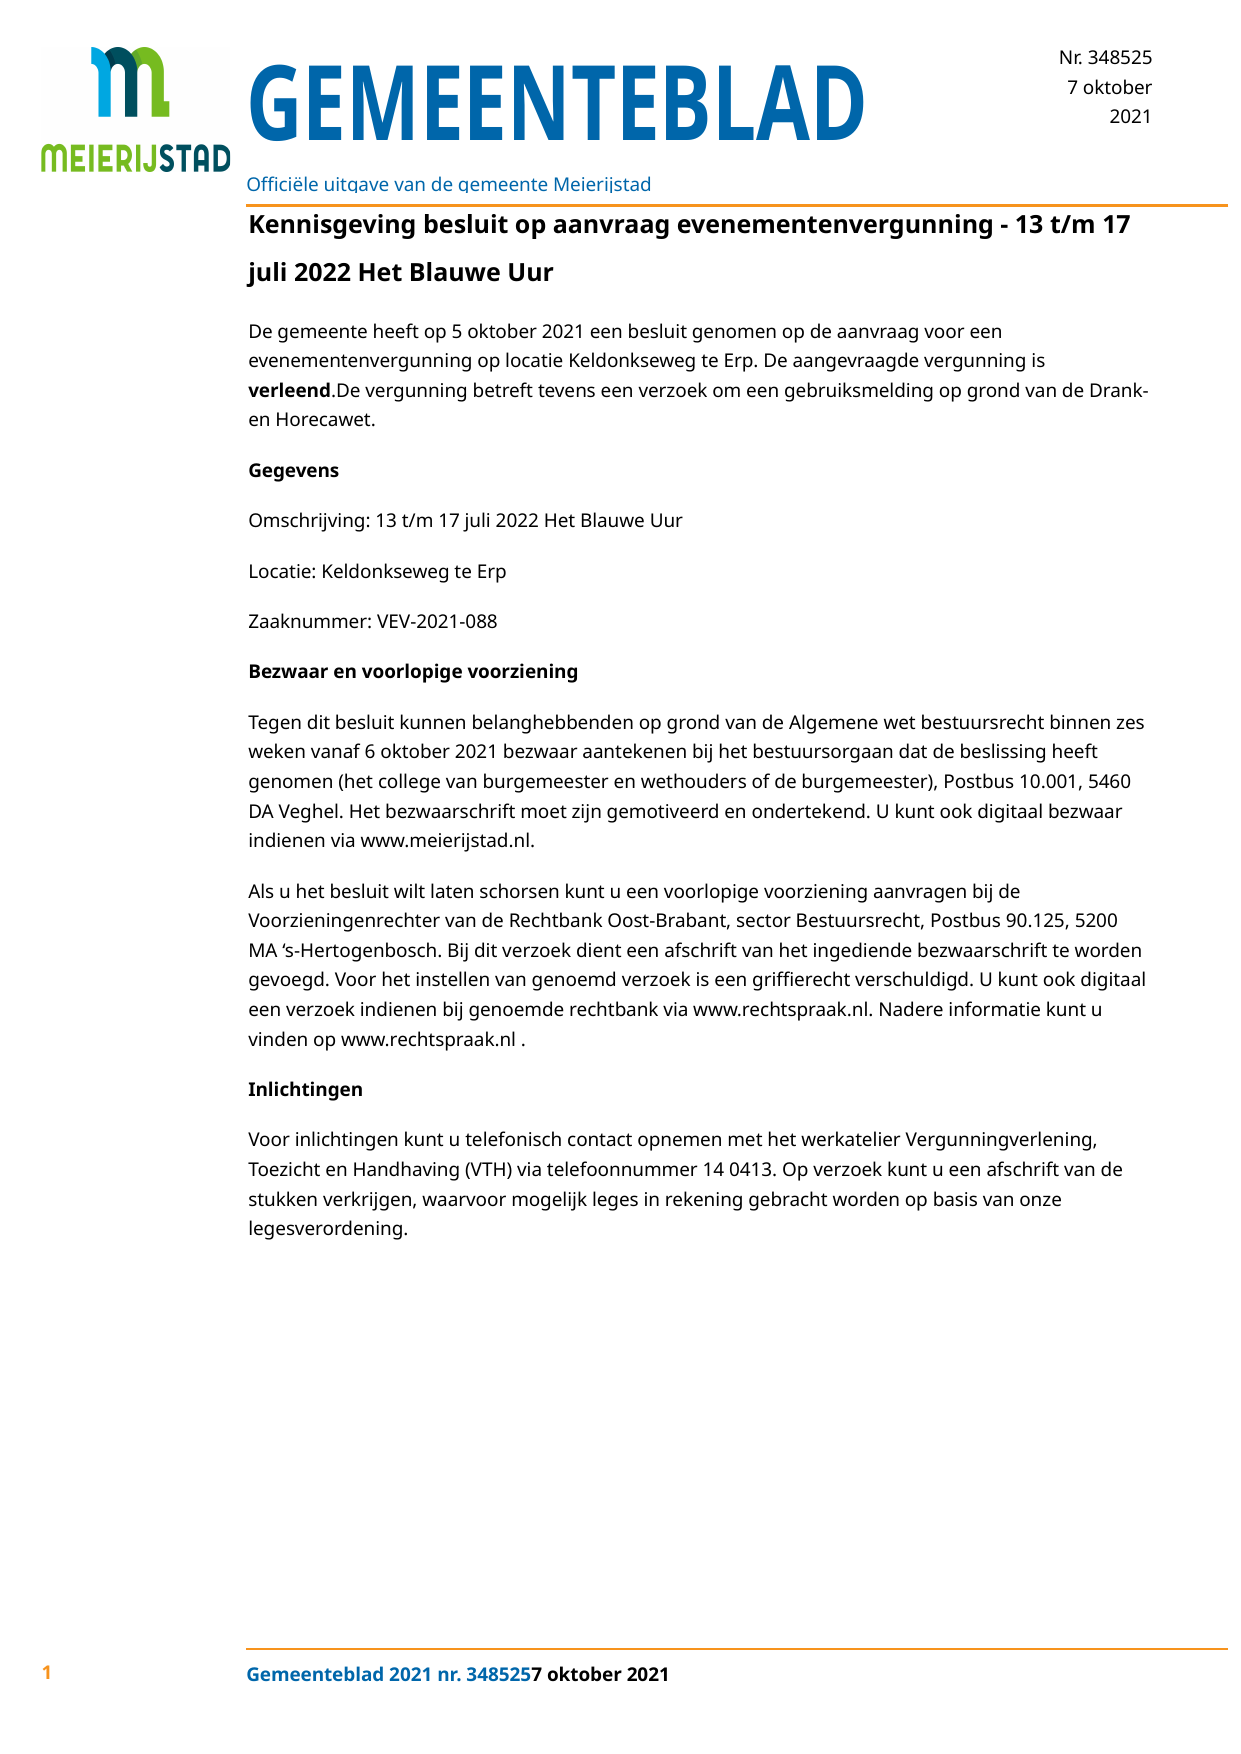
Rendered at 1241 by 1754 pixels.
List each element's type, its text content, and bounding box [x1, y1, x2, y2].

picture [41, 47, 231, 172]
text Inlichtingen [248, 1076, 1152, 1102]
text Locatie: Keldonkseweg te Erp [248, 558, 1152, 584]
text Kennisgeving besluit op aanvraag evenementenvergunning - 13 t/m 17 juli 2022 Het Blauwe Uur [248, 207, 1152, 288]
text Omschrijving: 13 t/m 17 juli 2022 Het Blauwe Uur [248, 507, 1152, 533]
text Voor inlichtingen kunt u telefonisch contact opnemen met het werkatelier Vergunningverlening, Toezicht en Handhaving (VTH) via telefoonnummer 14 0413. Op verzoek kunt u een afschrift van de stukken verkrijgen, waarvoor mogelijk leges in rekening gebracht worden op basis van onze legesverordening. [248, 1127, 1152, 1241]
text Tegen dit besluit kunnen belanghebbenden op grond van de Algemene wet bestuursrecht binnen zes weken vanaf 6 oktober 2021 bezwaar aantekenen bij het bestuursorgaan dat de beslissing heeft genomen (het college van burgemeester en wethouders of de burgemeester), Postbus 10.001, 5460 DA Veghel. Het bezwaarschrift moet zijn gemotiveerd en ondertekend. U kunt ook digitaal bezwaar indienen via www.meierijstad.nl. [248, 709, 1152, 853]
text Zaaknummer: VEV-2021-088 [248, 608, 1152, 634]
text De gemeente heeft op 5 oktober 2021 een besluit genomen op de aanvraag voor een evenementenvergunning op locatie Keldonkseweg te Erp. De aangevraagde vergunning is verleend.De vergunning betreft tevens een verzoek om een gebruiksmelding op grond van de Drank- en Horecawet. [248, 318, 1152, 432]
text Bezwaar en voorlopige voorziening [248, 659, 1152, 684]
text Als u het besluit wilt laten schorsen kunt u een voorlopige voorziening aanvragen bij de Voorzieningenrechter van de Rechtbank Oost-Brabant, sector Bestuursrecht, Postbus 90.125, 5200 MA ‘s-Hertogenbosch. Bij dit verzoek dient een afschrift van het ingediende bezwaarschrift te worden gevoegd. Voor het instellen van genoemd verzoek is een griffierecht verschuldigd. U kunt ook digitaal een verzoek indienen bij genoemde rechtbank via www.rechtspraak.nl. Nadere informatie kunt u vinden op www.rechtspraak.nl . [248, 878, 1152, 1052]
text Gegevens [248, 457, 1152, 483]
